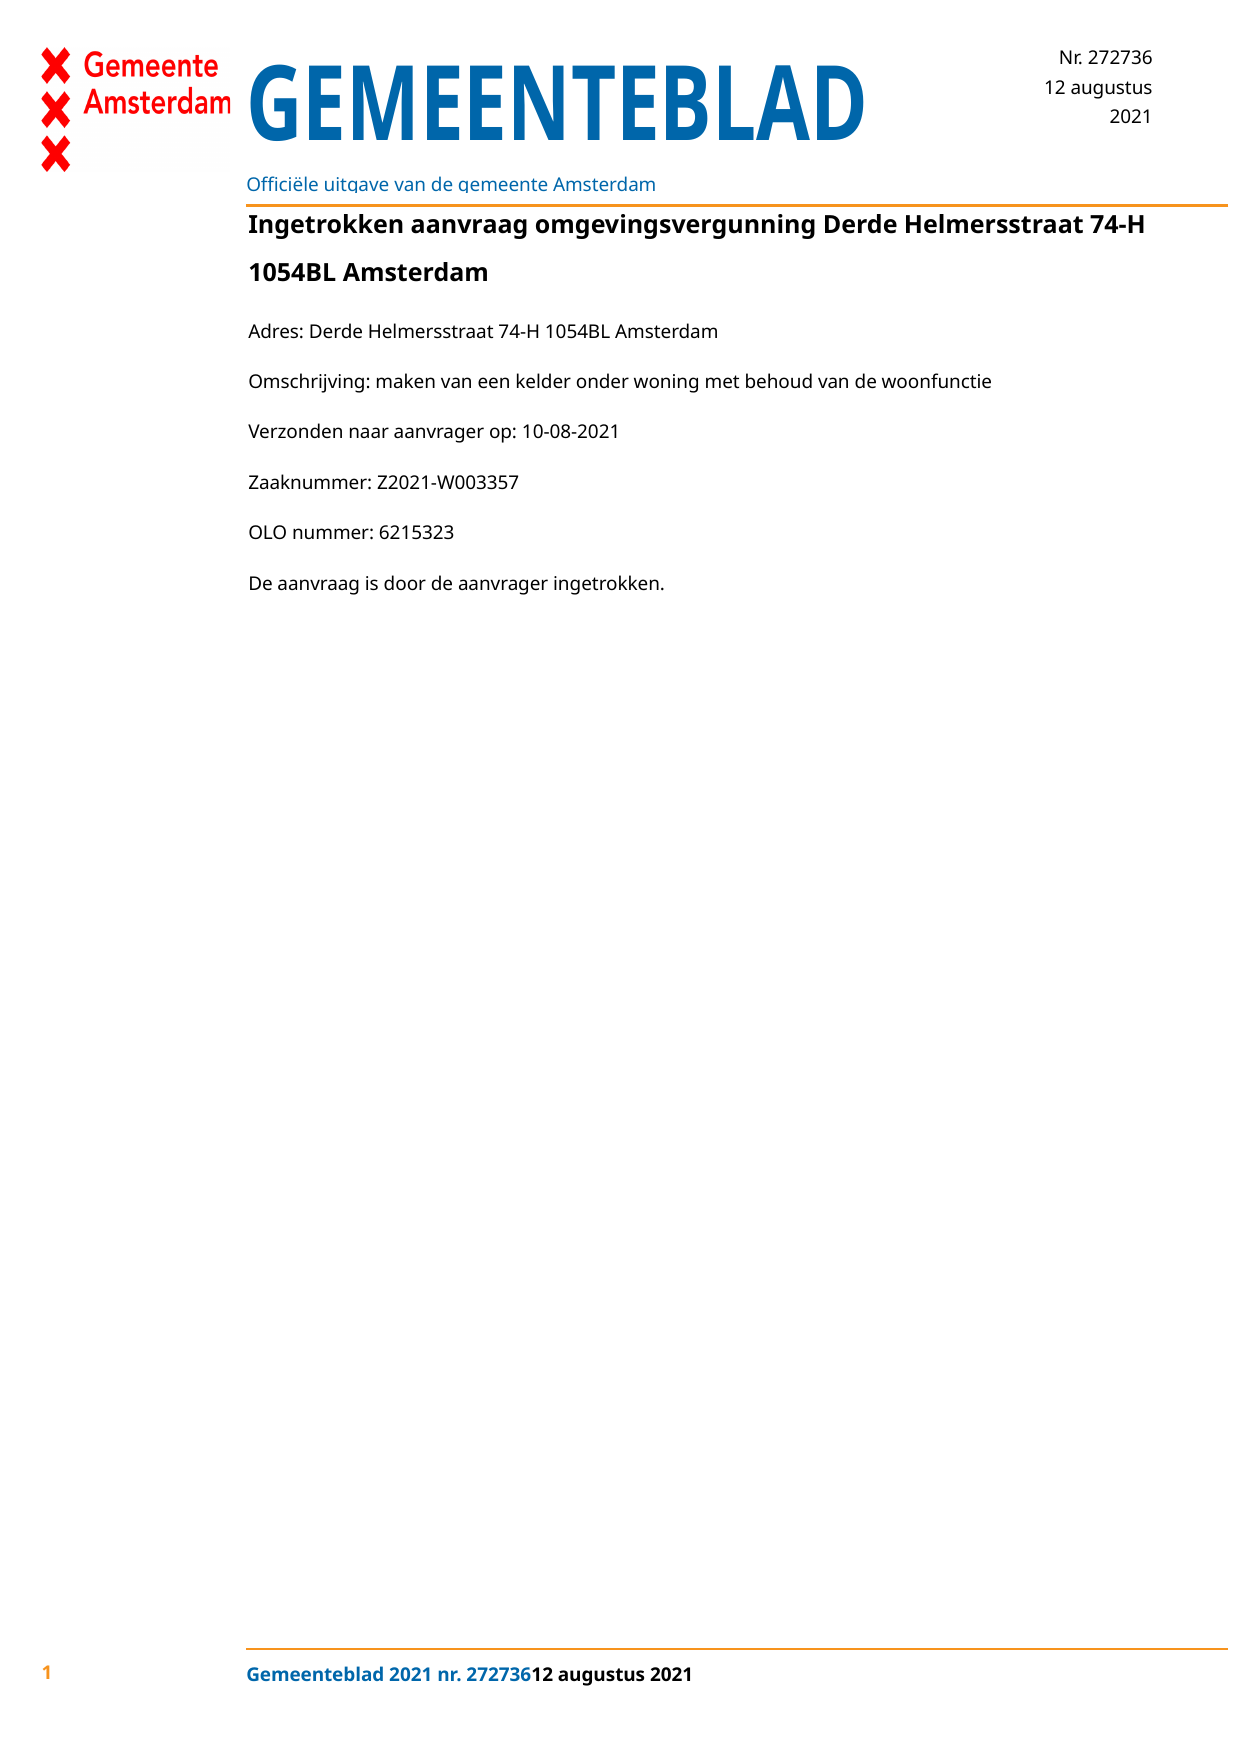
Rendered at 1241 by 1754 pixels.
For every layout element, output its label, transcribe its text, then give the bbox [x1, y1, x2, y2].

text De aanvraag is door de aanvrager ingetrokken. [248, 570, 1152, 596]
text OLO nummer: 6215323 [248, 519, 1152, 545]
text Zaaknummer: Z2021-W003357 [248, 469, 1152, 495]
text Adres: Derde Helmersstraat 74-H 1054BL Amsterdam [248, 318, 1152, 344]
text Verzonden naar aanvrager op: 10-08-2021 [248, 419, 1152, 444]
text Omschrijving: maken van een kelder onder woning met behoud van de woonfunctie [248, 368, 1152, 394]
text Ingetrokken aanvraag omgevingsvergunning Derde Helmersstraat 74-H 1054BL Amsterdam [248, 207, 1152, 288]
picture [41, 47, 231, 172]
